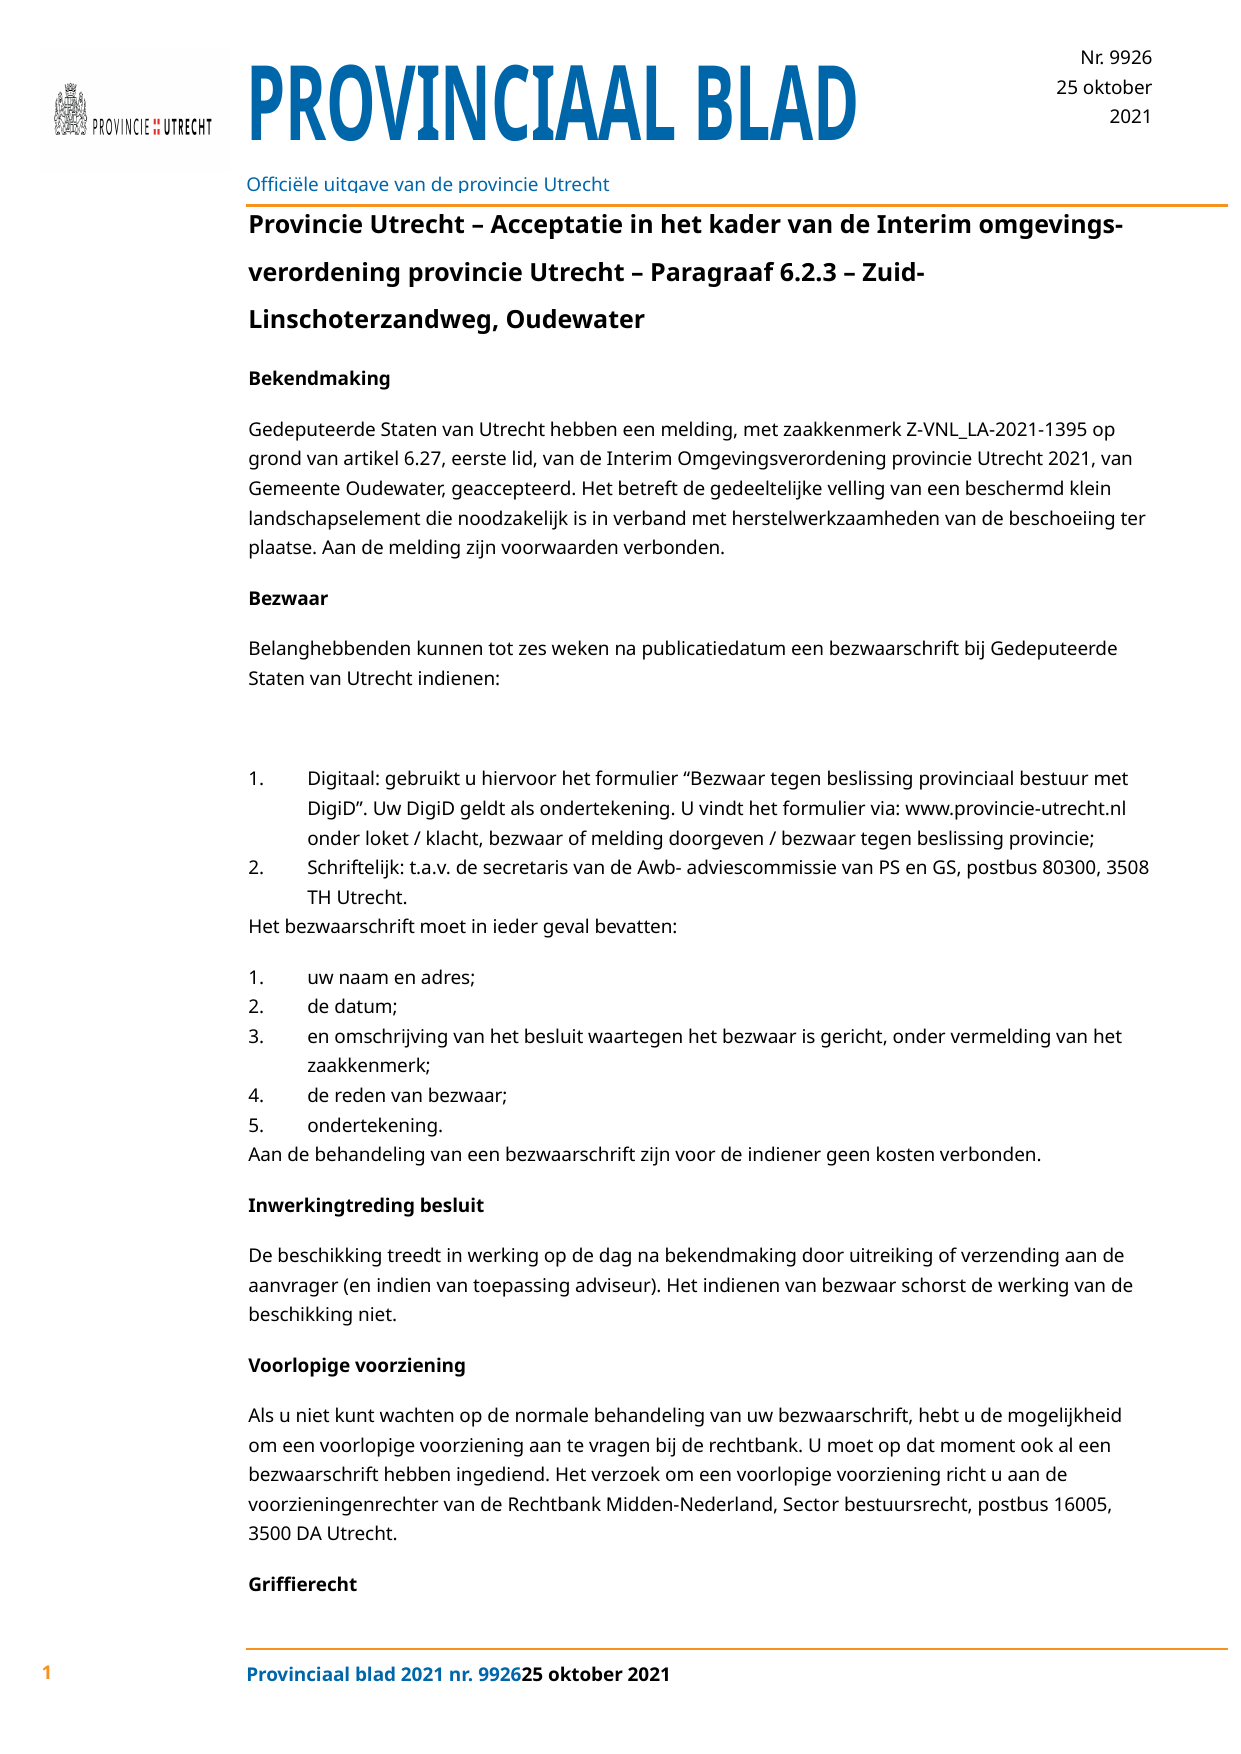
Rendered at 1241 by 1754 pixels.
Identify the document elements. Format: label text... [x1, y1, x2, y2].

text Provincie Utrecht – Acceptatie in het kader van de Interim omgevings-verordening provincie Utrecht – Paragraaf 6.2.3 – Zuid-Linschoterzandweg, Oudewater [248, 207, 1152, 336]
text Griffierecht [248, 1571, 1152, 1597]
list de reden van bezwaar; [248, 1082, 1152, 1108]
list Schriftelijk: t.a.v. de secretaris van de Awb- adviescommissie van PS en GS, postbus 80300, 3508 TH Utrecht. [248, 854, 1152, 909]
picture [41, 47, 231, 172]
text Inwerkingtreding besluit [248, 1192, 1152, 1217]
text Gedeputeerde Staten van Utrecht hebben een melding, met zaakkenmerk Z-VNL_LA-2021-1395 op grond van artikel 6.27, eerste lid, van de Interim Omgevingsverordening provincie Utrecht 2021, van Gemeente Oudewater, geaccepteerd. Het betreft de gedeeltelijke velling van een beschermd klein landschapselement die noodzakelijk is in verband met herstelwerkzaamheden van de beschoeiing ter plaatse. Aan de melding zijn voorwaarden verbonden. [248, 416, 1152, 560]
list Digitaal: gebruikt u hiervoor het formulier “Bezwaar tegen beslissing provinciaal bestuur met DigiD”. Uw DigiD geldt als ondertekening. U vindt het formulier via: www.provincie-utrecht.nl onder loket / klacht, bezwaar of melding doorgeven / bezwaar tegen beslissing provincie; [248, 766, 1152, 850]
list en omschrijving van het besluit waartegen het bezwaar is gericht, onder vermelding van het zaakkenmerk; [248, 1023, 1152, 1078]
text Belanghebbenden kunnen tot zes weken na publicatiedatum een bezwaarschrift bij Gedeputeerde Staten van Utrecht indienen: [248, 635, 1152, 690]
text Als u niet kunt wachten op de normale behandeling van uw bezwaarschrift, hebt u de mogelijkheid om een voorlopige voorziening aan te vragen bij de rechtbank. U moet op dat moment ook al een bezwaarschrift hebben ingediend. Het verzoek om een voorlopige voorziening richt u aan de voorzieningenrechter van de Rechtbank Midden-Nederland, Sector bestuursrecht, postbus 16005, 3500 DA Utrecht. [248, 1402, 1152, 1546]
text Het bezwaarschrift moet in ieder geval bevatten: [248, 913, 1152, 939]
list de datum; [248, 993, 1152, 1019]
list uw naam en adres; [248, 964, 1152, 989]
text De beschikking treedt in werking op de dag na bekendmaking door uitreiking of verzending aan de aanvrager (en indien van toepassing adviseur). Het indienen van bezwaar schorst de werking van de beschikking niet. [248, 1242, 1152, 1327]
text Bezwaar [248, 585, 1152, 610]
text Voorlopige voorziening [248, 1352, 1152, 1377]
text Aan de behandeling van een bezwaarschrift zijn voor de indiener geen kosten verbonden. [248, 1141, 1152, 1167]
list ondertekening. [248, 1112, 1152, 1137]
text Bekendmaking [248, 366, 1152, 391]
